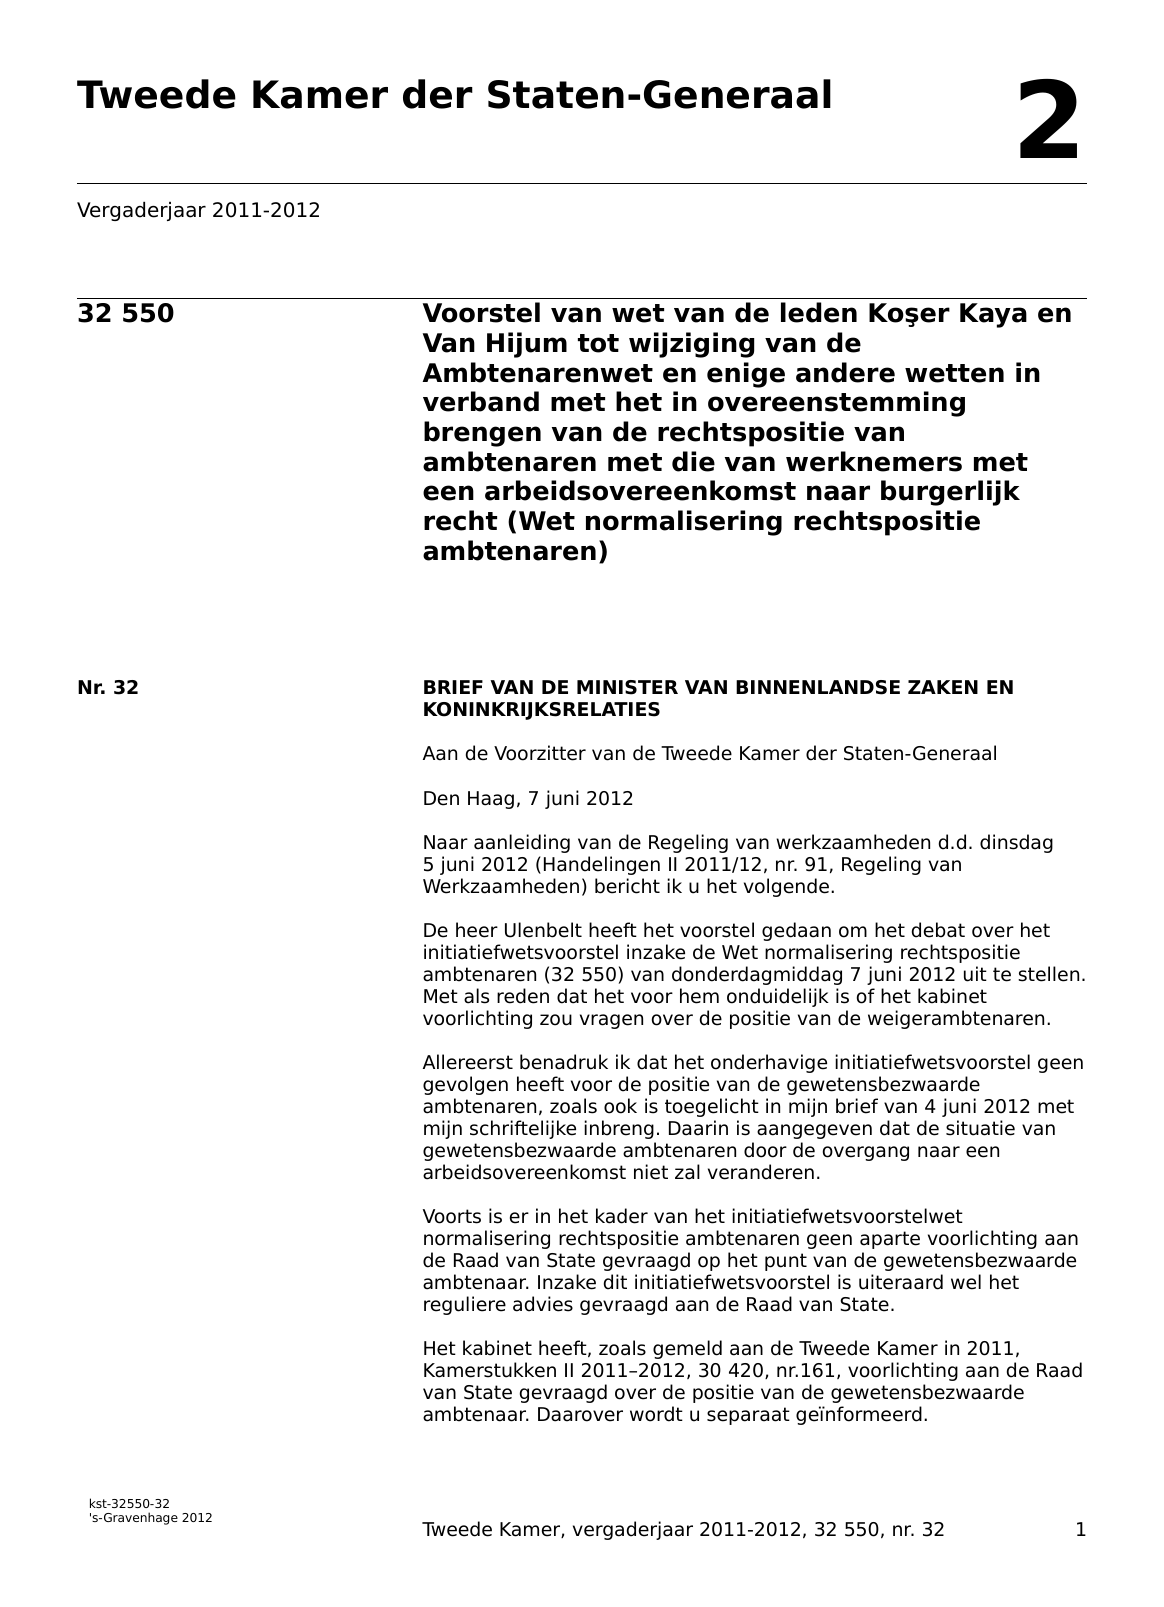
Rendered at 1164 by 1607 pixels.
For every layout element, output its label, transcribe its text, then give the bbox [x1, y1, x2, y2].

text Den Haag, 7 juni 2012 [422, 787, 1087, 809]
subtitle Nr. 32 BRIEF VAN DE MINISTER VAN BINNENLANDSE ZAKEN EN KONINKRIJKSRELATIES [77, 677, 1087, 721]
table_header Tweede Kamer der Staten-Generaal [77, 59, 886, 183]
table_header 2 [886, 59, 1087, 183]
text Voorts is er in het kader van het initiatiefwetsvoorstelwet normalisering rechtspositie ambtenaren geen aparte voorlichting aan de Raad van State gevraagd op het punt van de gewetensbezwaarde ambtenaar. Inzake dit initiatiefwetsvoorstel is uiteraard wel het reguliere advies gevraagd aan de Raad van State. [422, 1206, 1087, 1316]
text kst-32550-32 [88, 1497, 323, 1511]
text Naar aanleiding van de Regeling van werkzaamheden d.d. dinsdag 5 juni 2012 (Handelingen II 2011/12, nr. 91, Regeling van Werkzaamheden) bericht ik u het volgende. [422, 832, 1087, 898]
table_cell Vergaderjaar 2011-2012 [77, 184, 1087, 298]
text Aan de Voorzitter van de Tweede Kamer der Staten-Generaal [422, 743, 1087, 765]
text De heer Ulenbelt heeft het voorstel gedaan om het debat over het initiatiefwetsvoorstel inzake de Wet normalisering rechtspositie ambtenaren (32 550) van donderdagmiddag 7 juni 2012 uit te stellen. Met als reden dat het voor hem onduidelijk is of het kabinet voorlichting zou vragen over de positie van de weigerambtenaren. [422, 920, 1087, 1030]
subtitle 32 550 Voorstel van wet van de leden Koşer Kaya en Van Hijum tot wijziging van de Ambtenarenwet en enige andere wetten in verband met het in overeenstemming brengen van de rechtspositie van ambtenaren met die van werknemers met een arbeidsovereenkomst naar burgerlijk recht (Wet normalisering rechtspositie ambtenaren) [77, 299, 1087, 566]
text 's-Gravenhage 2012 [88, 1511, 323, 1525]
text Allereerst benadruk ik dat het onderhavige initiatiefwetsvoorstel geen gevolgen heeft voor de positie van de gewetensbezwaarde ambtenaren, zoals ook is toegelicht in mijn brief van 4 juni 2012 met mijn schriftelijke inbreng. Daarin is aangegeven dat de situatie van gewetensbezwaarde ambtenaren door de overgang naar een arbeidsovereenkomst niet zal veranderen. [422, 1052, 1087, 1184]
text Het kabinet heeft, zoals gemeld aan de Tweede Kamer in 2011, Kamerstukken II 2011–2012, 30 420, nr.161, voorlichting aan de Raad van State gevraagd over de positie van de gewetensbezwaarde ambtenaar. Daarover wordt u separaat geïnformeerd. [422, 1338, 1087, 1426]
